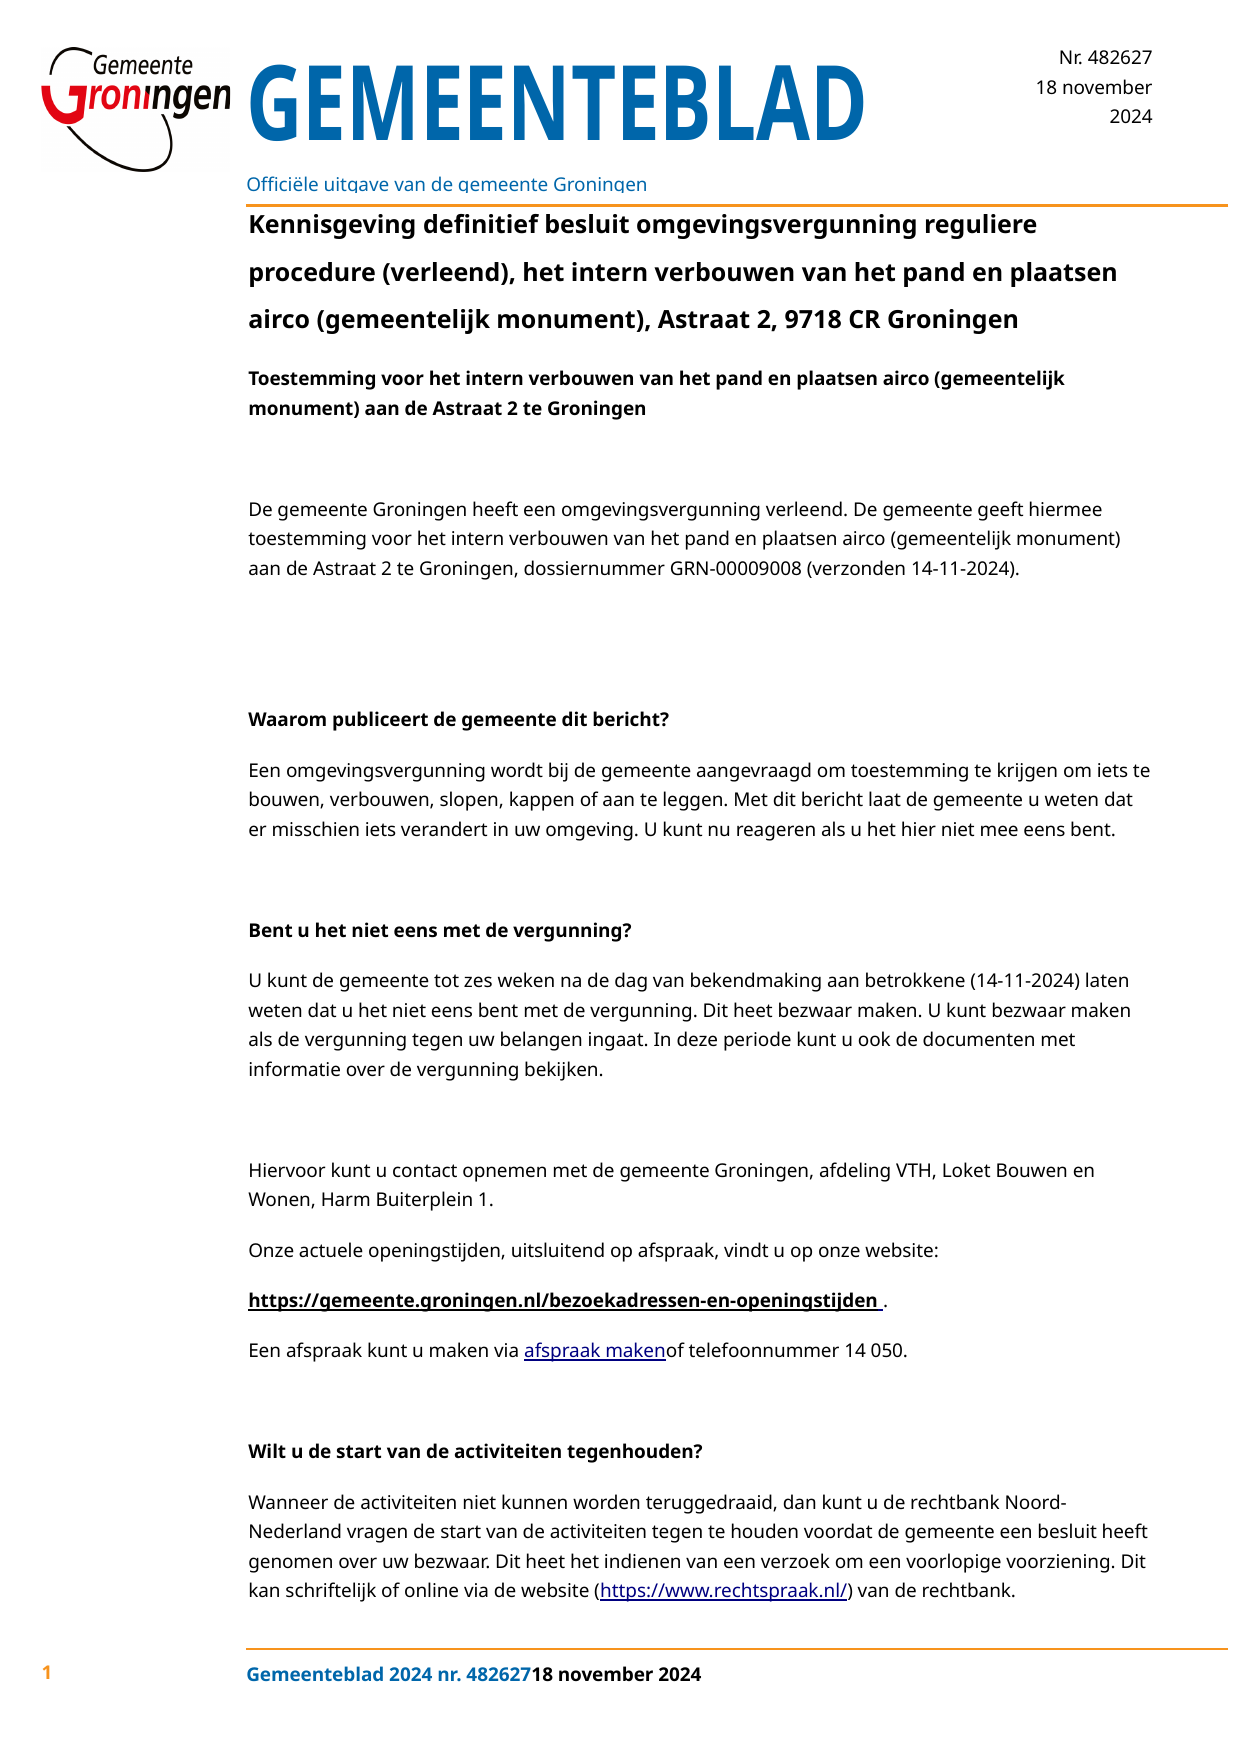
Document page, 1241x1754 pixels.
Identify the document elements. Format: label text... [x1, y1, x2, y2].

text Wilt u de start van de activiteiten tegenhouden? [248, 1438, 1152, 1464]
text Bent u het niet eens met de vergunning? [248, 917, 1152, 942]
text Hiervoor kunt u contact opnemen met de gemeente Groningen, afdeling VTH, Loket Bouwen en Wonen, Harm Buiterplein 1. [248, 1157, 1152, 1212]
picture [41, 47, 231, 172]
text U kunt de gemeente tot zes weken na de dag van bekendmaking aan betrokkene (14-11-2024) laten weten dat u het niet eens bent met de vergunning. Dit heet bezwaar maken. U kunt bezwaar maken als de vergunning tegen uw belangen ingaat. In deze periode kunt u ook de documenten met informatie over de vergunning bekijken. [248, 967, 1152, 1082]
text https://gemeente.groningen.nl/bezoekadressen-en-openingstijden . [248, 1287, 1152, 1313]
text Wanneer de activiteiten niet kunnen worden teruggedraaid, dan kunt u de rechtbank Noord-Nederland vragen de start van de activiteiten tegen te houden voordat de gemeente een besluit heeft genomen over uw bezwaar. Dit heet het indienen van een verzoek om een voorlopige voorziening. Dit kan schriftelijk of online via de website (https://www.rechtspraak.nl/) van de rechtbank. [248, 1489, 1152, 1603]
text Onze actuele openingstijden, uitsluitend op afspraak, vindt u op onze website: [248, 1237, 1152, 1262]
text Toestemming voor het intern verbouwen van het pand en plaatsen airco (gemeentelijk monument) aan de Astraat 2 te Groningen [248, 366, 1152, 421]
text Een omgevingsvergunning wordt bij de gemeente aangevraagd om toestemming te krijgen om iets te bouwen, verbouwen, slopen, kappen of aan te leggen. Met dit bericht laat de gemeente u weten dat er misschien iets verandert in uw omgeving. U kunt nu reageren als u het hier niet mee eens bent. [248, 757, 1152, 842]
text Een afspraak kunt u maken via afspraak makenof telefoonnummer 14 050. [248, 1338, 1152, 1363]
text Waarom publiceert de gemeente dit bericht? [248, 706, 1152, 732]
text Kennisgeving definitief besluit omgevingsvergunning reguliere procedure (verleend), het intern verbouwen van het pand en plaatsen airco (gemeentelijk monument), Astraat 2, 9718 CR Groningen [248, 207, 1152, 336]
text De gemeente Groningen heeft een omgevingsvergunning verleend. De gemeente geeft hiermee toestemming voor het intern verbouwen van het pand en plaatsen airco (gemeentelijk monument) aan de Astraat 2 te Groningen, dossiernummer GRN-00009008 (verzonden 14-11-2024). [248, 496, 1152, 581]
